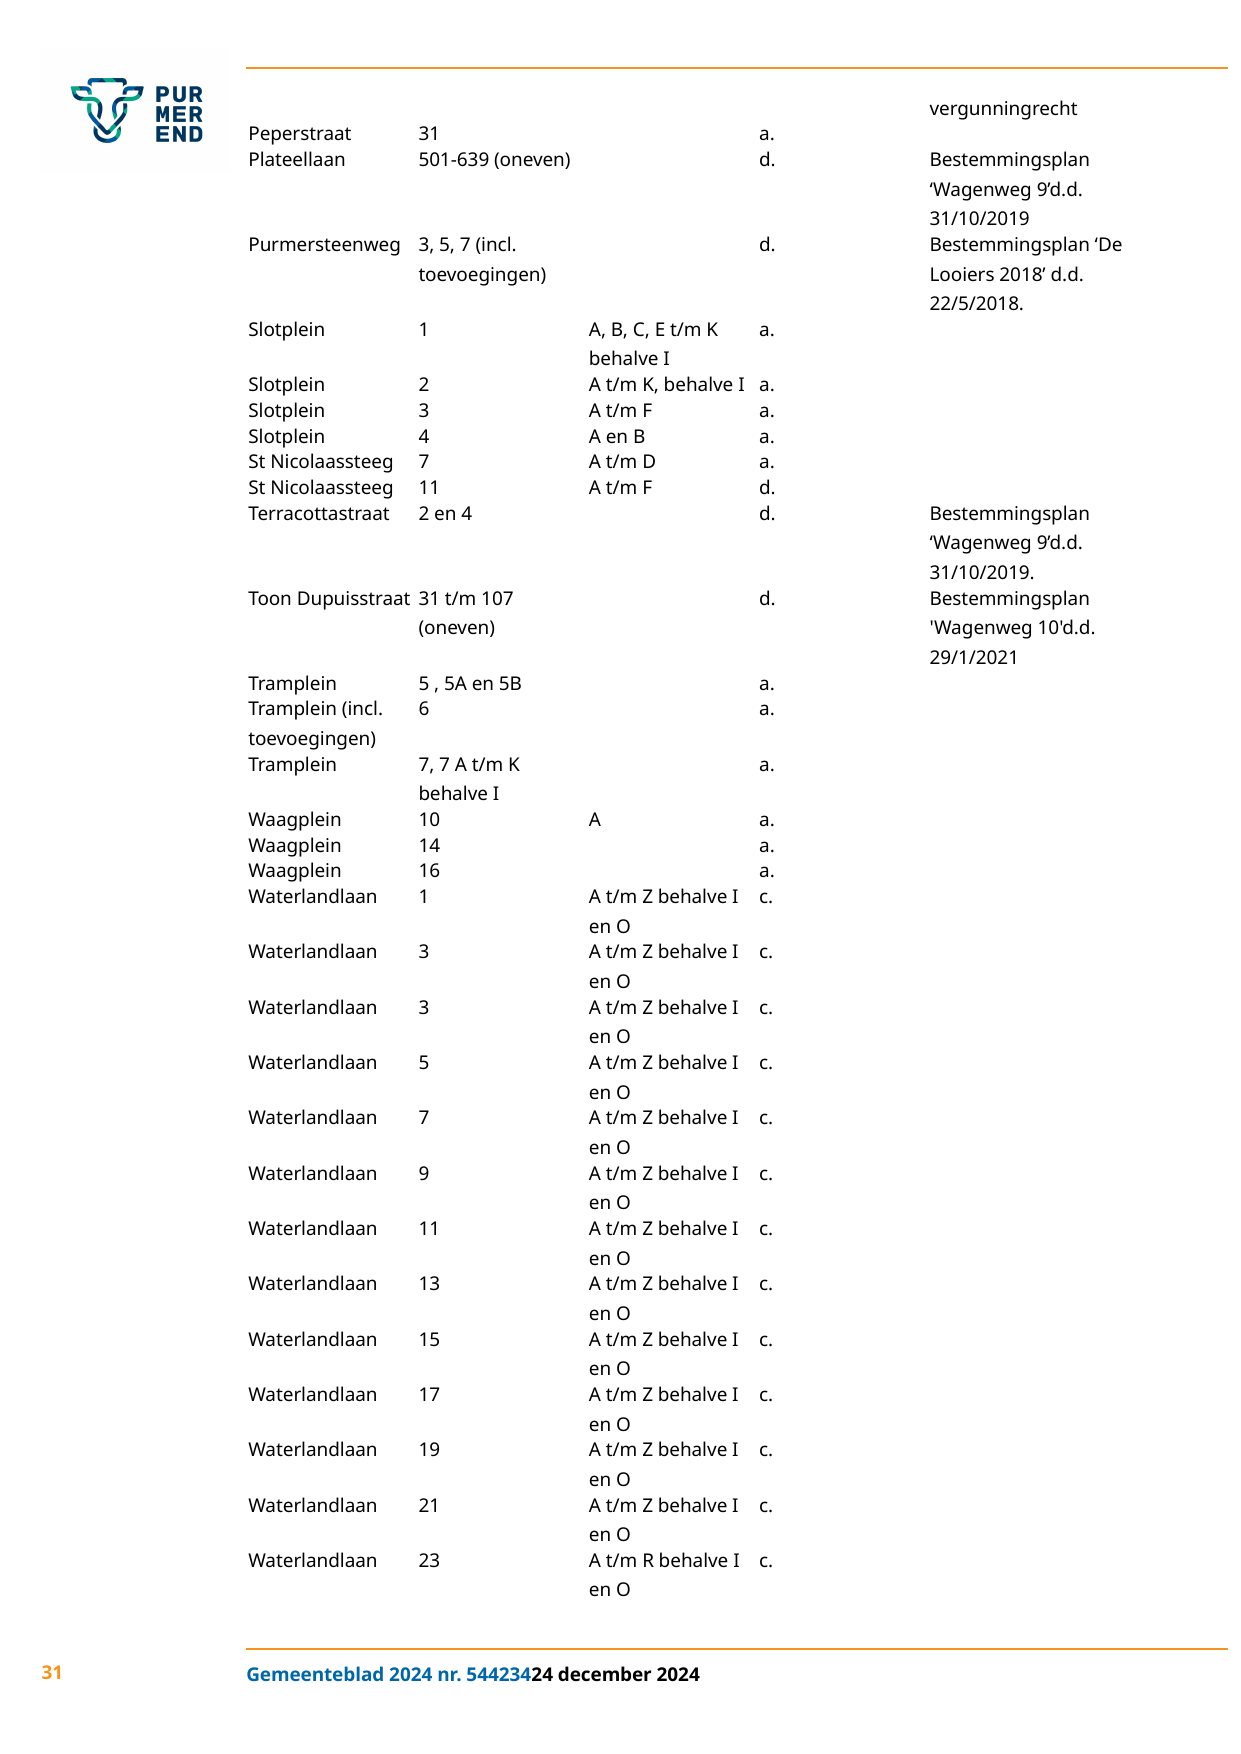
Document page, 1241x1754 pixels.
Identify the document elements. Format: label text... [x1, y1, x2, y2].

table_cell A t/m Z behalve I en O [589, 939, 759, 994]
table_cell [929, 474, 1152, 500]
table_cell A t/m Z behalve I en O [589, 1271, 759, 1326]
table_cell St Nicolaassteeg [248, 474, 418, 500]
table_cell 3, 5, 7 (incl. toevoegingen) [418, 231, 589, 316]
table_cell Waterlandlaan [248, 1215, 418, 1271]
table_cell Waterlandlaan [248, 1492, 418, 1547]
table_cell [589, 832, 759, 858]
table_cell d. [759, 146, 929, 231]
table_cell [929, 1160, 1152, 1215]
table_cell Tramplein [248, 751, 418, 806]
table_cell a. [759, 670, 929, 696]
table_cell A t/m Z behalve I en O [589, 883, 759, 939]
table_cell A t/m Z behalve I en O [589, 994, 759, 1049]
table_cell c. [759, 1215, 929, 1271]
table_cell Waterlandlaan [248, 1105, 418, 1160]
table_cell [929, 939, 1152, 994]
table_cell [589, 121, 759, 146]
table_cell Tramplein [248, 670, 418, 696]
table_cell 5 , 5A en 5B [418, 670, 589, 696]
table_cell A t/m Z behalve I en O [589, 1436, 759, 1492]
table_cell A t/m K, behalve I [589, 371, 759, 397]
table_cell Plateellaan [248, 146, 418, 231]
table_cell A t/m Z behalve I en O [589, 1049, 759, 1104]
table_cell a. [759, 449, 929, 474]
table_cell [929, 994, 1152, 1049]
table_cell 9 [418, 1160, 589, 1215]
table_cell [929, 832, 1152, 858]
table_cell 10 [418, 806, 589, 832]
table_cell 7 [418, 1105, 589, 1160]
picture [41, 47, 231, 172]
table_cell Slotplein [248, 316, 418, 371]
table_cell Bestemmingsplan ‘Wagenweg 9’d.d. 31/10/2019 [929, 146, 1152, 231]
table_cell a. [759, 397, 929, 423]
table_cell c. [759, 1381, 929, 1436]
table_cell [589, 500, 759, 585]
table_cell d. [759, 585, 929, 670]
table_cell 15 [418, 1326, 589, 1381]
table_cell Terracottastraat [248, 500, 418, 585]
table_cell a. [759, 858, 929, 883]
table_cell A t/m Z behalve I en O [589, 1381, 759, 1436]
table_cell Purmersteenweg [248, 231, 418, 316]
table_cell [589, 585, 759, 670]
table_cell Waterlandlaan [248, 939, 418, 994]
table_cell Bestemmingsplan 'Wagenweg 10'd.d. 29/1/2021 [929, 585, 1152, 670]
table_cell Waterlandlaan [248, 1160, 418, 1215]
table_cell Waterlandlaan [248, 1271, 418, 1326]
table_cell [929, 1271, 1152, 1326]
table_cell 2 en 4 [418, 500, 589, 585]
table_cell d. [759, 474, 929, 500]
table_cell c. [759, 1271, 929, 1326]
table_cell Waterlandlaan [248, 1049, 418, 1104]
table_cell A, B, C, E t/m K behalve I [589, 316, 759, 371]
table_cell [418, 95, 589, 121]
table_cell Waterlandlaan [248, 883, 418, 939]
table_cell a. [759, 423, 929, 448]
table_cell 14 [418, 832, 589, 858]
table_cell 6 [418, 696, 589, 751]
table_cell 13 [418, 1271, 589, 1326]
table_cell [929, 397, 1152, 423]
table_cell c. [759, 1492, 929, 1547]
table_cell [929, 670, 1152, 696]
table_cell 3 [418, 397, 589, 423]
table_cell [929, 371, 1152, 397]
table_cell c. [759, 1160, 929, 1215]
table_cell A t/m F [589, 474, 759, 500]
table_cell [929, 1381, 1152, 1436]
table_cell [929, 316, 1152, 371]
table_cell 23 [418, 1547, 589, 1602]
table_cell 1 [418, 883, 589, 939]
table_cell 501-639 (oneven) [418, 146, 589, 231]
table_cell [929, 1492, 1152, 1547]
table_cell c. [759, 994, 929, 1049]
table_cell a. [759, 121, 929, 146]
table_cell [248, 95, 418, 121]
table_cell d. [759, 231, 929, 316]
table_cell Waterlandlaan [248, 994, 418, 1049]
table_cell Waterlandlaan [248, 1326, 418, 1381]
table_cell 17 [418, 1381, 589, 1436]
table_cell a. [759, 371, 929, 397]
table_cell [929, 1215, 1152, 1271]
table_cell A t/m F [589, 397, 759, 423]
table_cell c. [759, 939, 929, 994]
table_cell a. [759, 696, 929, 751]
table_cell [929, 1326, 1152, 1381]
table_cell 3 [418, 994, 589, 1049]
table_cell a. [759, 806, 929, 832]
table_cell [589, 95, 759, 121]
table_cell Bestemmingsplan ‘De Looiers 2018’ d.d. 22/5/2018. [929, 231, 1152, 316]
table_cell [929, 806, 1152, 832]
table_cell A t/m R behalve I en O [589, 1547, 759, 1602]
table_cell Peperstraat [248, 121, 418, 146]
table_cell [929, 1547, 1152, 1602]
table_cell a. [759, 316, 929, 371]
table_cell 7, 7 A t/m K behalve I [418, 751, 589, 806]
table_cell A t/m Z behalve I en O [589, 1160, 759, 1215]
table_cell [929, 696, 1152, 751]
table_cell 19 [418, 1436, 589, 1492]
table_cell Waterlandlaan [248, 1436, 418, 1492]
table_cell A [589, 806, 759, 832]
table_cell vergunningrecht [929, 95, 1152, 121]
table_cell 7 [418, 449, 589, 474]
table_cell 31 [418, 121, 589, 146]
table_cell 4 [418, 423, 589, 448]
table_cell [929, 423, 1152, 448]
table_cell c. [759, 1049, 929, 1104]
table_cell 3 [418, 939, 589, 994]
table_cell a. [759, 832, 929, 858]
table_cell 21 [418, 1492, 589, 1547]
table_cell A t/m Z behalve I en O [589, 1326, 759, 1381]
table_cell c. [759, 1436, 929, 1492]
table_cell [589, 696, 759, 751]
table_cell Slotplein [248, 371, 418, 397]
table_cell Waterlandlaan [248, 1381, 418, 1436]
table_cell [929, 121, 1152, 146]
table_cell Waagplein [248, 832, 418, 858]
table_cell c. [759, 1105, 929, 1160]
table_cell [759, 95, 929, 121]
table_cell d. [759, 500, 929, 585]
table_cell A t/m Z behalve I en O [589, 1492, 759, 1547]
table_cell c. [759, 1326, 929, 1381]
table_cell 11 [418, 1215, 589, 1271]
table_cell [589, 231, 759, 316]
table_cell Waagplein [248, 858, 418, 883]
table_cell 16 [418, 858, 589, 883]
table_cell [589, 858, 759, 883]
table_cell A t/m D [589, 449, 759, 474]
table_cell 11 [418, 474, 589, 500]
table_cell Waagplein [248, 806, 418, 832]
table_cell [929, 449, 1152, 474]
table_cell A t/m Z behalve I en O [589, 1105, 759, 1160]
table_cell [929, 858, 1152, 883]
table_cell [589, 146, 759, 231]
table_cell 5 [418, 1049, 589, 1104]
table_cell [929, 751, 1152, 806]
table_cell A en B [589, 423, 759, 448]
table_cell 1 [418, 316, 589, 371]
table_cell 2 [418, 371, 589, 397]
table_cell Slotplein [248, 423, 418, 448]
table_cell Tramplein (incl. toevoegingen) [248, 696, 418, 751]
table_cell Toon Dupuisstraat [248, 585, 418, 670]
table_cell [929, 883, 1152, 939]
table_cell [589, 670, 759, 696]
table_cell a. [759, 751, 929, 806]
table_cell 31 t/m 107 (oneven) [418, 585, 589, 670]
table_cell [589, 751, 759, 806]
table_cell c. [759, 1547, 929, 1602]
table_cell [929, 1436, 1152, 1492]
table_cell [929, 1049, 1152, 1104]
table_cell St Nicolaassteeg [248, 449, 418, 474]
table_cell A t/m Z behalve I en O [589, 1215, 759, 1271]
table_cell Bestemmingsplan ‘Wagenweg 9’d.d. 31/10/2019. [929, 500, 1152, 585]
table_cell c. [759, 883, 929, 939]
table_cell Slotplein [248, 397, 418, 423]
table_cell Waterlandlaan [248, 1547, 418, 1602]
table_cell [929, 1105, 1152, 1160]
